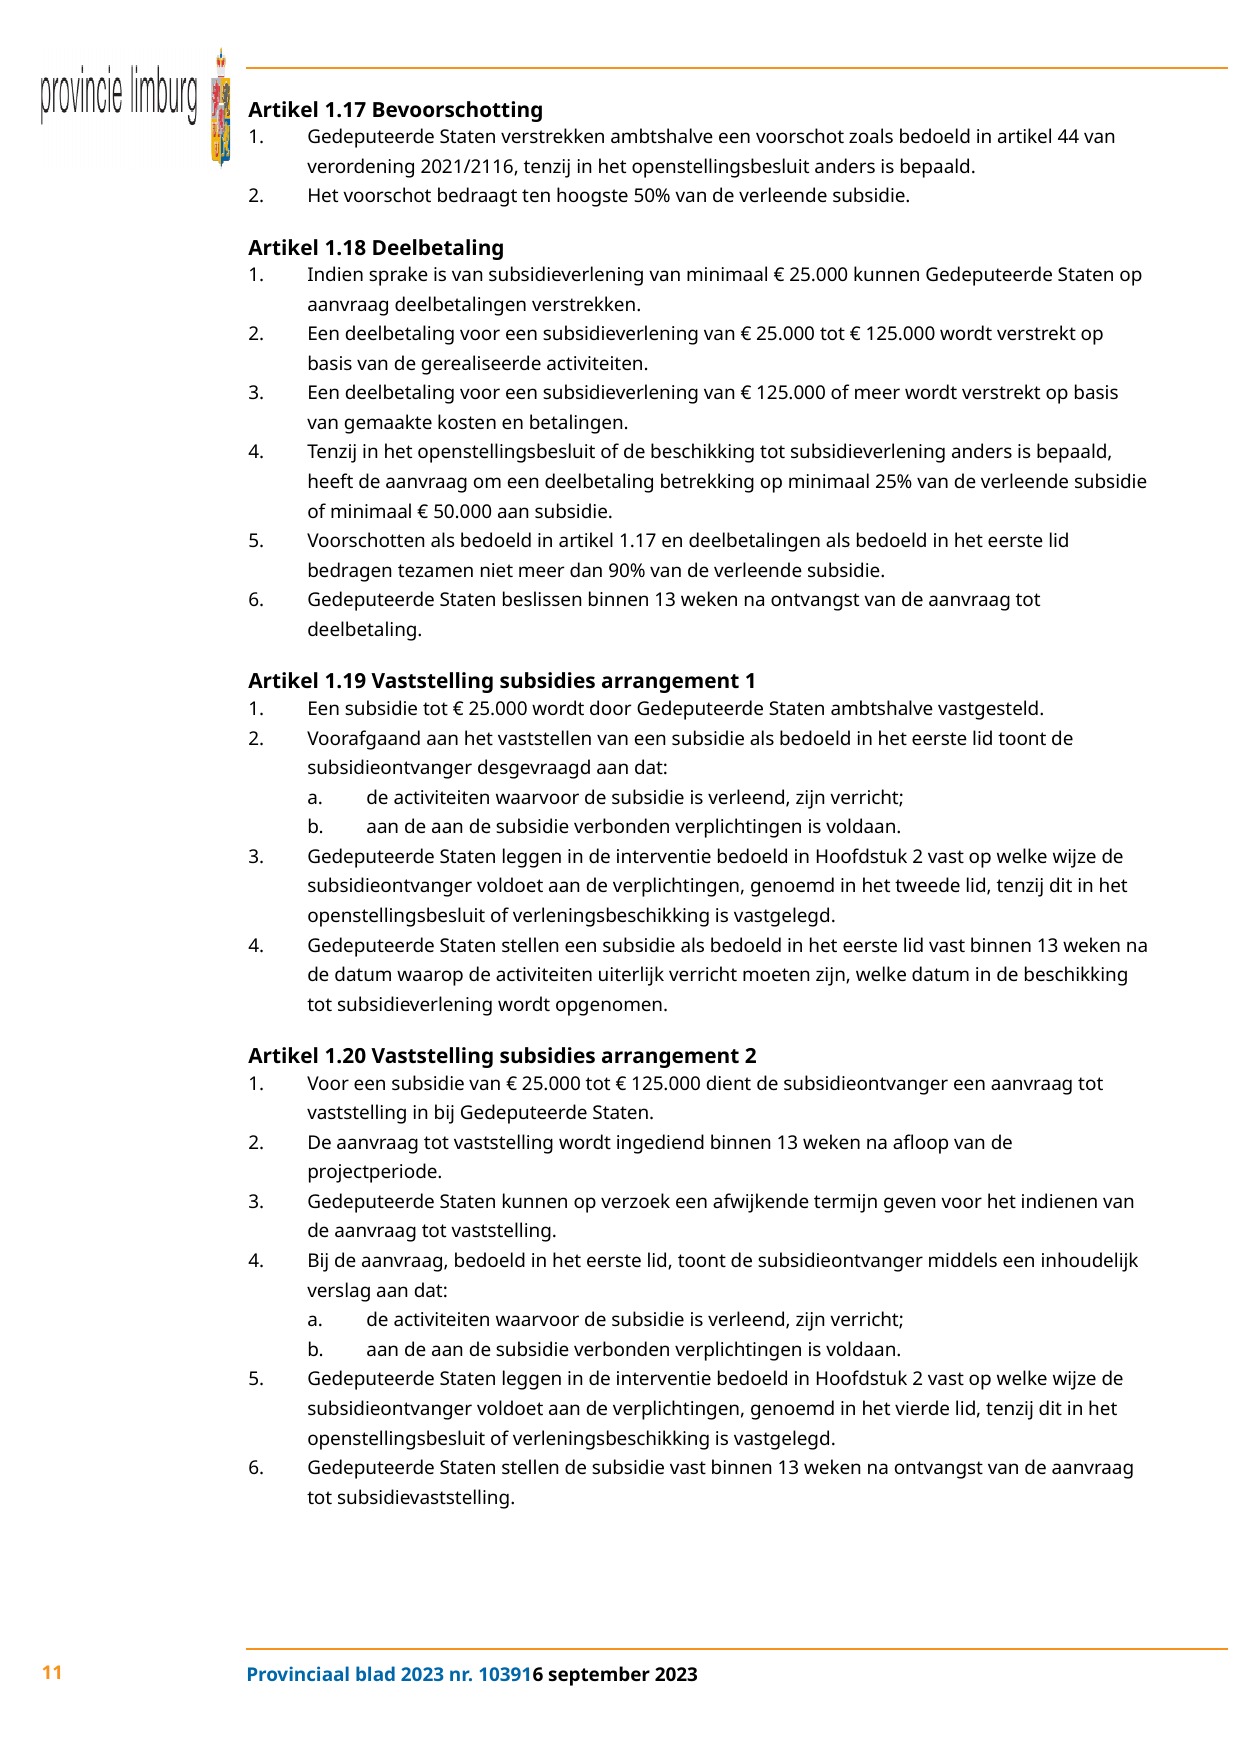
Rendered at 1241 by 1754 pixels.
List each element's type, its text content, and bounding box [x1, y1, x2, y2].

list Voor een subsidie van € 25.000 tot € 125.000 dient de subsidieontvanger een aanvraag tot vaststelling in bij Gedeputeerde Staten. [248, 1070, 1152, 1125]
picture [41, 47, 231, 172]
text Artikel 1.19 Vaststelling subsidies arrangement 1 [248, 667, 1152, 695]
list De aanvraag tot vaststelling wordt ingediend binnen 13 weken na afloop van de projectperiode. [248, 1129, 1152, 1184]
list Indien sprake is van subsidieverlening van minimaal € 25.000 kunnen Gedeputeerde Staten op aanvraag deelbetalingen verstrekken. [248, 261, 1152, 317]
list de activiteiten waarvoor de subsidie is verleend, zijn verricht; [307, 1306, 1152, 1332]
list Een deelbetaling voor een subsidieverlening van € 25.000 tot € 125.000 wordt verstrekt op basis van de gerealiseerde activiteiten. [248, 320, 1152, 376]
list Bij de aanvraag, bedoeld in het eerste lid, toont de subsidieontvanger middels een inhoudelijk verslag aan dat: [248, 1247, 1152, 1303]
list Gedeputeerde Staten verstrekken ambtshalve een voorschot zoals bedoeld in artikel 44 van verordening 2021/2116, tenzij in het openstellingsbesluit anders is bepaald. [248, 123, 1152, 178]
list Tenzij in het openstellingsbesluit of de beschikking tot subsidieverlening anders is bepaald, heeft de aanvraag om een deelbetaling betrekking op minimaal 25% van de verleende subsidie of minimaal € 50.000 aan subsidie. [248, 439, 1152, 524]
list Voorafgaand aan het vaststellen van een subsidie als bedoeld in het eerste lid toont de subsidieontvanger desgevraagd aan dat: [248, 725, 1152, 780]
list Voorschotten als bedoeld in artikel 1.17 en deelbetalingen als bedoeld in het eerste lid bedragen tezamen niet meer dan 90% van de verleende subsidie. [248, 527, 1152, 583]
list de activiteiten waarvoor de subsidie is verleend, zijn verricht; [307, 784, 1152, 809]
text Artikel 1.17 Bevoorschotting [248, 95, 1152, 123]
list Gedeputeerde Staten leggen in de interventie bedoeld in Hoofdstuk 2 vast op welke wijze de subsidieontvanger voldoet aan de verplichtingen, genoemd in het tweede lid, tenzij dit in het openstellingsbesluit of verleningsbeschikking is vastgelegd. [248, 843, 1152, 928]
text Artikel 1.18 Deelbetaling [248, 233, 1152, 261]
list Gedeputeerde Staten stellen een subsidie als bedoeld in het eerste lid vast binnen 13 weken na de datum waarop de activiteiten uiterlijk verricht moeten zijn, welke datum in de beschikking tot subsidieverlening wordt opgenomen. [248, 932, 1152, 1017]
list Een deelbetaling voor een subsidieverlening van € 125.000 of meer wordt verstrekt op basis van gemaakte kosten en betalingen. [248, 379, 1152, 435]
list Een subsidie tot € 25.000 wordt door Gedeputeerde Staten ambtshalve vastgesteld. [248, 695, 1152, 721]
list Het voorschot bedraagt ten hoogste 50% van de verleende subsidie. [248, 182, 1152, 208]
list aan de aan de subsidie verbonden verplichtingen is voldaan. [307, 1336, 1152, 1362]
text Artikel 1.20 Vaststelling subsidies arrangement 2 [248, 1041, 1152, 1070]
list Gedeputeerde Staten leggen in de interventie bedoeld in Hoofdstuk 2 vast op welke wijze de subsidieontvanger voldoet aan de verplichtingen, genoemd in het vierde lid, tenzij dit in het openstellingsbesluit of verleningsbeschikking is vastgelegd. [248, 1366, 1152, 1451]
list Gedeputeerde Staten beslissen binnen 13 weken na ontvangst van de aanvraag tot deelbetaling. [248, 587, 1152, 642]
list aan de aan de subsidie verbonden verplichtingen is voldaan. [307, 813, 1152, 839]
list Gedeputeerde Staten stellen de subsidie vast binnen 13 weken na ontvangst van de aanvraag tot subsidievaststelling. [248, 1454, 1152, 1510]
list Gedeputeerde Staten kunnen op verzoek een afwijkende termijn geven voor het indienen van de aanvraag tot vaststelling. [248, 1188, 1152, 1243]
